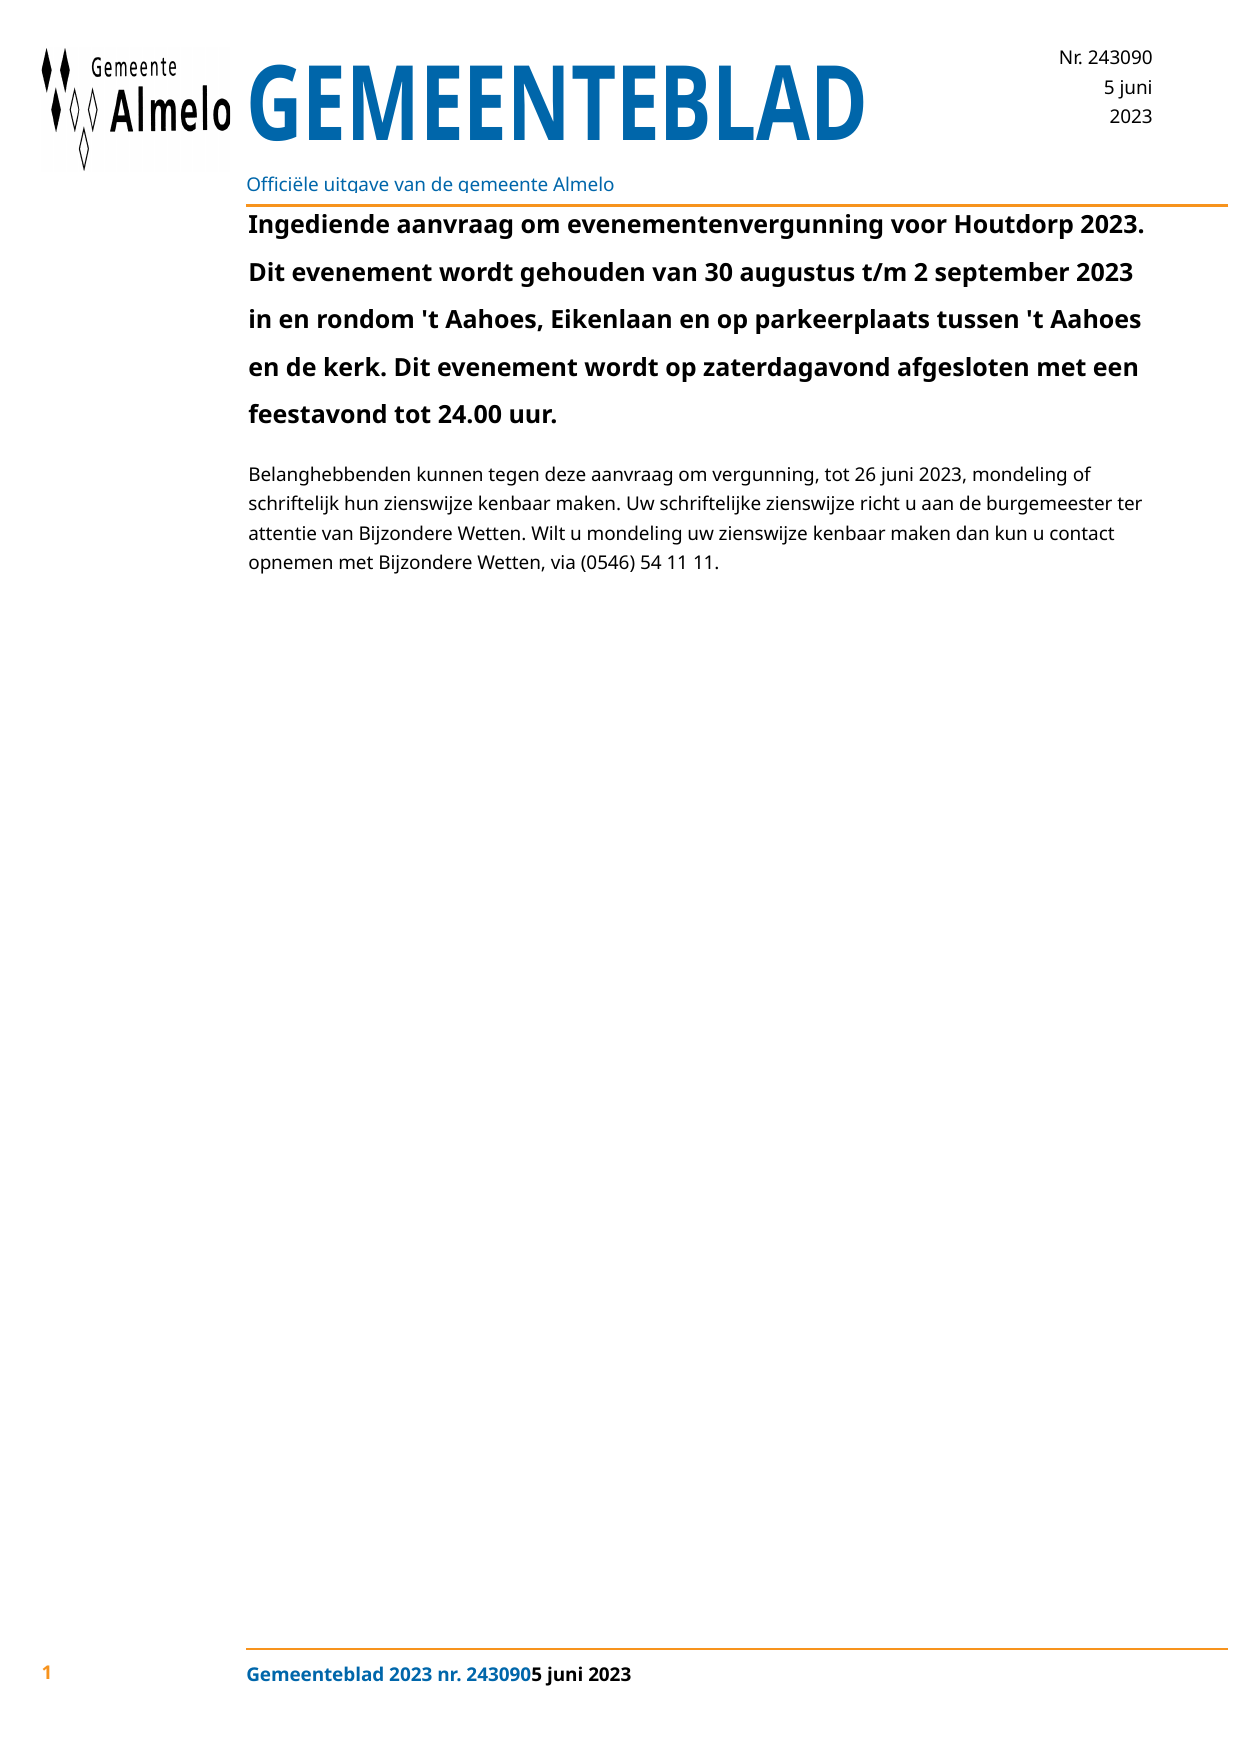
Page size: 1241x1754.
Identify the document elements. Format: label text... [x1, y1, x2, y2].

text Belanghebbenden kunnen tegen deze aanvraag om vergunning, tot 26 juni 2023, mondeling of schriftelijk hun zienswijze kenbaar maken. Uw schriftelijke zienswijze richt u aan de burgemeester ter attentie van Bijzondere Wetten. Wilt u mondeling uw zienswijze kenbaar maken dan kun u contact opnemen met Bijzondere Wetten, via (0546) 54 11 11. [248, 461, 1152, 575]
text Ingediende aanvraag om evenementenvergunning voor Houtdorp 2023. Dit evenement wordt gehouden van 30 augustus t/m 2 september 2023 in en rondom 't Aahoes, Eikenlaan en op parkeerplaats tussen 't Aahoes en de kerk. Dit evenement wordt op zaterdagavond afgesloten met een feestavond tot 24.00 uur. [248, 207, 1152, 431]
picture [41, 47, 231, 172]
